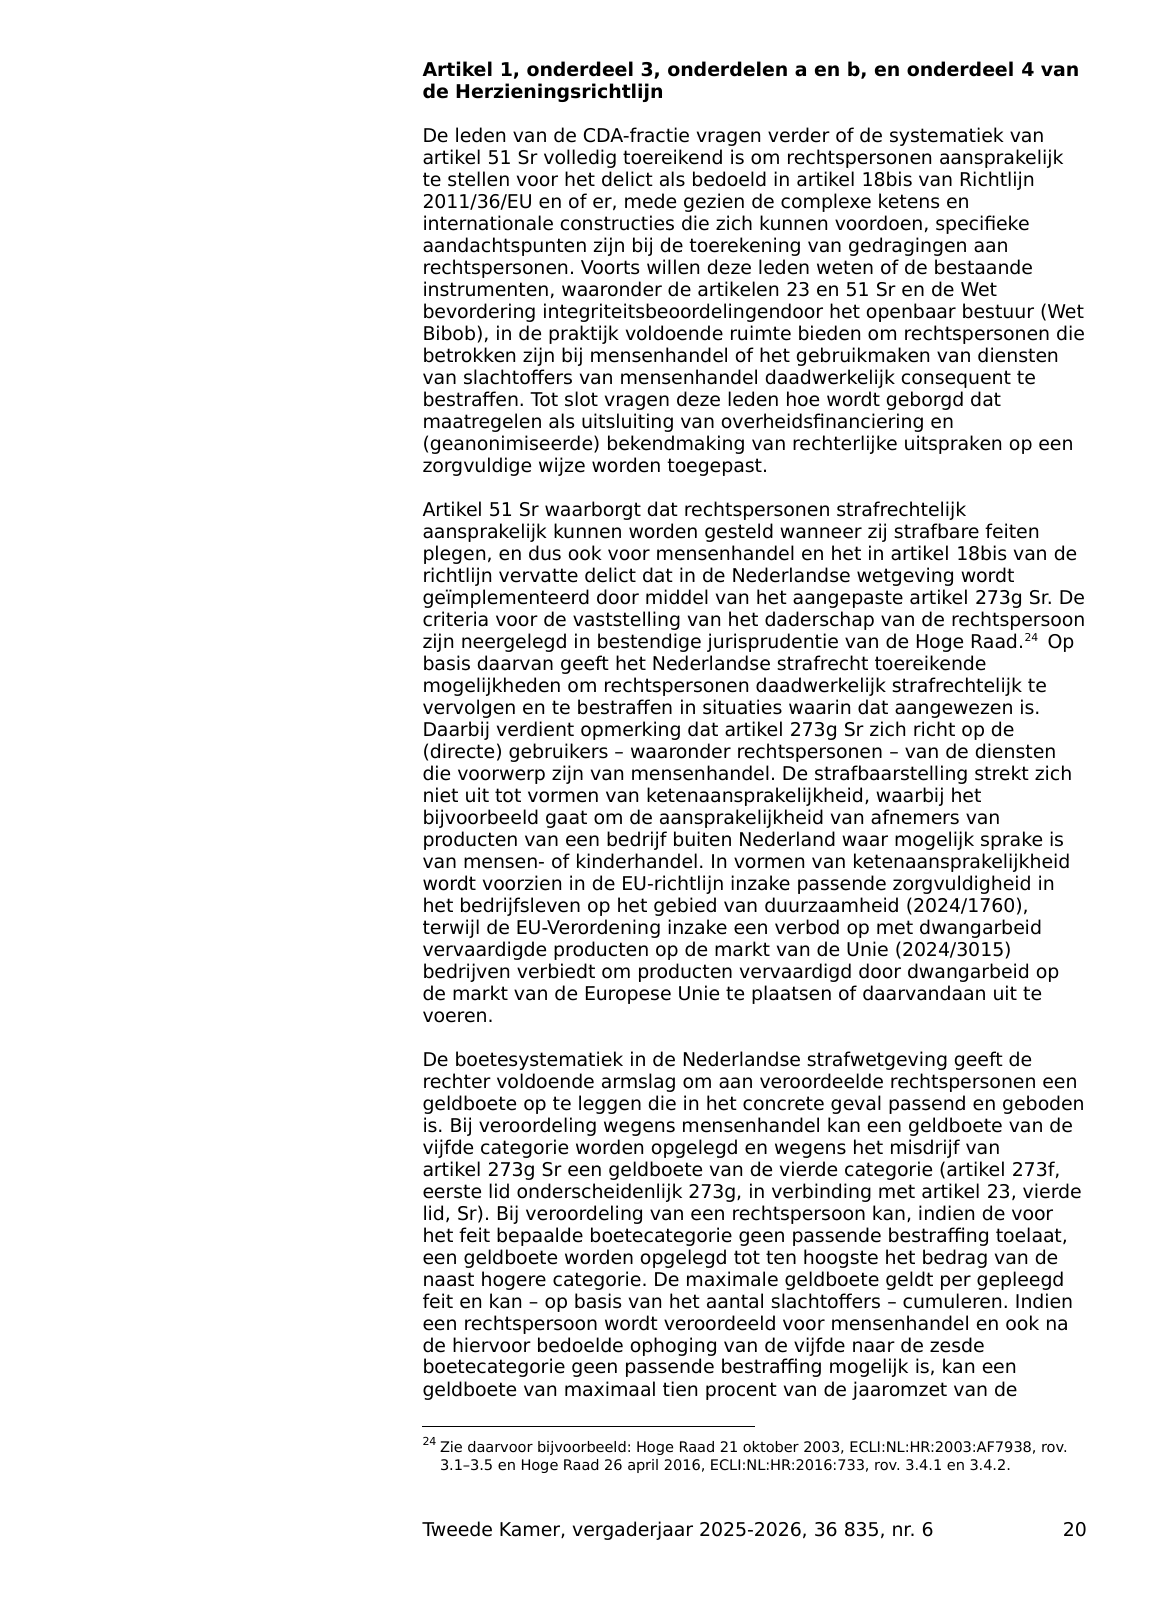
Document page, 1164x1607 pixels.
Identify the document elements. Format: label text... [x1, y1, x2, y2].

text Zie daarvoor bijvoorbeeld: Hoge Raad 21 oktober 2003, ECLI:NL:HR:2003:AF7938, rov. 3.1–3.5 en Hoge Raad 26 april 2016, ECLI:NL:HR:2016:733, rov. 3.4.1 en 3.4.2. [422, 1435, 1087, 1474]
subtitle Artikel 1, onderdeel 3, onderdelen a en b, en onderdeel 4 van de Herzieningsrichtlijn [422, 59, 1087, 103]
text De boetesystematiek in de Nederlandse strafwetgeving geeft de rechter voldoende armslag om aan veroordeelde rechtspersonen een geldboete op te leggen die in het concrete geval passend en geboden is. Bij veroordeling wegens mensenhandel kan een geldboete van de vijfde categorie worden opgelegd en wegens het misdrijf van artikel 273g Sr een geldboete van de vierde categorie (artikel 273f, eerste lid onderscheidenlijk 273g, in verbinding met artikel 23, vierde lid, Sr). Bij veroordeling van een rechtspersoon kan, indien de voor het feit bepaalde boetecategorie geen passende bestraffing toelaat, een geldboete worden opgelegd tot ten hoogste het bedrag van de naast hogere categorie. De maximale geldboete geldt per gepleegd feit en kan – op basis van het aantal slachtoffers – cumuleren. Indien een rechtspersoon wordt veroordeeld voor mensenhandel en ook na de hiervoor bedoelde ophoging van de vijfde naar de zesde boetecategorie geen passende bestraffing mogelijk is, kan een geldboete van maximaal tien procent van de jaaromzet van de [422, 1049, 1087, 1400]
text De leden van de CDA-fractie vragen verder of de systematiek van artikel 51 Sr volledig toereikend is om rechtspersonen aansprakelijk te stellen voor het delict als bedoeld in artikel 18bis van Richtlijn 2011/36/EU en of er, mede gezien de complexe ketens en internationale constructies die zich kunnen voordoen, specifieke aandachtspunten zijn bij de toerekening van gedragingen aan rechtspersonen. Voorts willen deze leden weten of de bestaande instrumenten, waaronder de artikelen 23 en 51 Sr en de Wet bevordering integriteitsbeoordelingendoor het openbaar bestuur (Wet Bibob), in de praktijk voldoende ruimte bieden om rechtspersonen die betrokken zijn bij mensenhandel of het gebruikmaken van diensten van slachtoffers van mensenhandel daadwerkelijk consequent te bestraffen. Tot slot vragen deze leden hoe wordt geborgd dat maatregelen als uitsluiting van overheidsfinanciering en (geanonimiseerde) bekendmaking van rechterlijke uitspraken op een zorgvuldige wijze worden toegepast. [422, 125, 1087, 477]
text Artikel 51 Sr waarborgt dat rechtspersonen strafrechtelijk aansprakelijk kunnen worden gesteld wanneer zij strafbare feiten plegen, en dus ook voor mensenhandel en het in artikel 18bis van de richtlijn vervatte delict dat in de Nederlandse wetgeving wordt geïmplementeerd door middel van het aangepaste artikel 273g Sr. De criteria voor de vaststelling van het daderschap van de rechtspersoon zijn neergelegd in bestendige jurisprudentie van de Hoge Raad. Op basis daarvan geeft het Nederlandse strafrecht toereikende mogelijkheden om rechtspersonen daadwerkelijk strafrechtelijk te vervolgen en te bestraffen in situaties waarin dat aangewezen is. Daarbij verdient opmerking dat artikel 273g Sr zich richt op de (directe) gebruikers – waaronder rechtspersonen – van de diensten die voorwerp zijn van mensenhandel. De strafbaarstelling strekt zich niet uit tot vormen van ketenaansprakelijkheid, waarbij het bijvoorbeeld gaat om de aansprakelijkheid van afnemers van producten van een bedrijf buiten Nederland waar mogelijk sprake is van mensen- of kinderhandel. In vormen van ketenaansprakelijkheid wordt voorzien in de EU-richtlijn inzake passende zorgvuldigheid in het bedrijfsleven op het gebied van duurzaamheid (2024/1760), terwijl de EU-Verordening inzake een verbod op met dwangarbeid vervaardigde producten op de markt van de Unie (2024/3015) bedrijven verbiedt om producten vervaardigd door dwangarbeid op de markt van de Europese Unie te plaatsen of daarvandaan uit te voeren. [422, 499, 1087, 1027]
